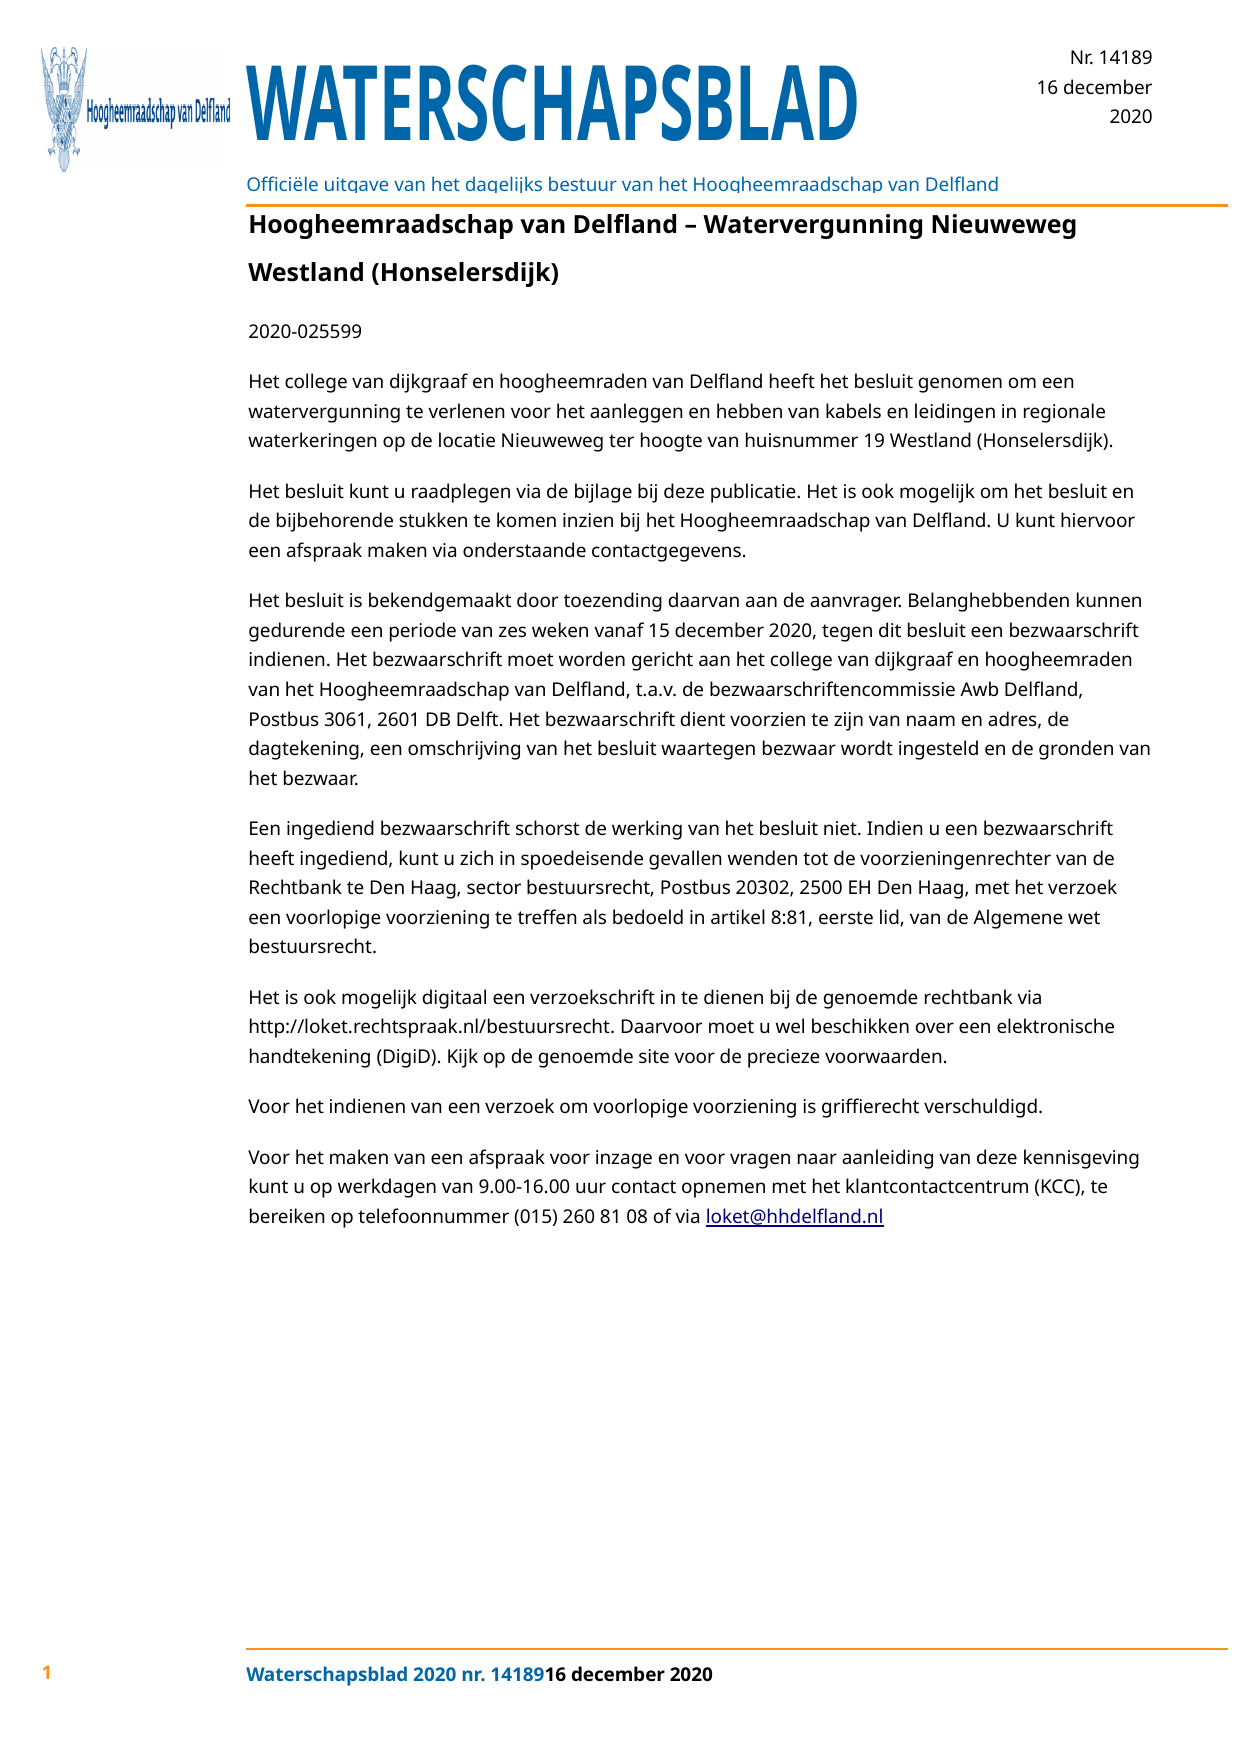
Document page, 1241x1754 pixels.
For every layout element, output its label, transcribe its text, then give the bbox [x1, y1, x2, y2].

text Een ingediend bezwaarschrift schorst de werking van het besluit niet. Indien u een bezwaarschrift heeft ingediend, kunt u zich in spoedeisende gevallen wenden tot de voorzieningenrechter van de Rechtbank te Den Haag, sector bestuursrecht, Postbus 20302, 2500 EH Den Haag, met het verzoek een voorlopige voorziening te treffen als bedoeld in artikel 8:81, eerste lid, van de Algemene wet bestuursrecht. [248, 815, 1152, 959]
text 2020-025599 [248, 318, 1152, 344]
text Hoogheemraadschap van Delfland – Watervergunning Nieuweweg Westland (Honselersdijk) [248, 207, 1152, 288]
text Het is ook mogelijk digitaal een verzoekschrift in te dienen bij de genoemde rechtbank via http://loket.rechtspraak.nl/bestuursrecht. Daarvoor moet u wel beschikken over een elektronische handtekening (DigiD). Kijk op de genoemde site voor de precieze voorwaarden. [248, 984, 1152, 1069]
text Voor het maken van een afspraak voor inzage en voor vragen naar aanleiding van deze kennisgeving kunt u op werkdagen van 9.00-16.00 uur contact opnemen met het klantcontactcentrum (KCC), te bereiken op telefoonnummer (015) 260 81 08 of via loket@hhdelfland.nl [248, 1144, 1152, 1229]
picture [41, 47, 231, 172]
text Het besluit kunt u raadplegen via de bijlage bij deze publicatie. Het is ook mogelijk om het besluit en de bijbehorende stukken te komen inzien bij het Hoogheemraadschap van Delfland. U kunt hiervoor een afspraak maken via onderstaande contactgegevens. [248, 478, 1152, 563]
text Voor het indienen van een verzoek om voorlopige voorziening is griffierecht verschuldigd. [248, 1094, 1152, 1119]
text Het college van dijkgraaf en hoogheemraden van Delfland heeft het besluit genomen om een watervergunning te verlenen voor het aanleggen en hebben van kabels en leidingen in regionale waterkeringen op de locatie Nieuweweg ter hoogte van huisnummer 19 Westland (Honselersdijk). [248, 368, 1152, 453]
text Het besluit is bekendgemaakt door toezending daarvan aan de aanvrager. Belanghebbenden kunnen gedurende een periode van zes weken vanaf 15 december 2020, tegen dit besluit een bezwaarschrift indienen. Het bezwaarschrift moet worden gericht aan het college van dijkgraaf en hoogheemraden van het Hoogheemraadschap van Delfland, t.a.v. de bezwaarschriftencommissie Awb Delfland, Postbus 3061, 2601 DB Delft. Het bezwaarschrift dient voorzien te zijn van naam en adres, de dagtekening, een omschrijving van het besluit waartegen bezwaar wordt ingesteld en de gronden van het bezwaar. [248, 587, 1152, 791]
